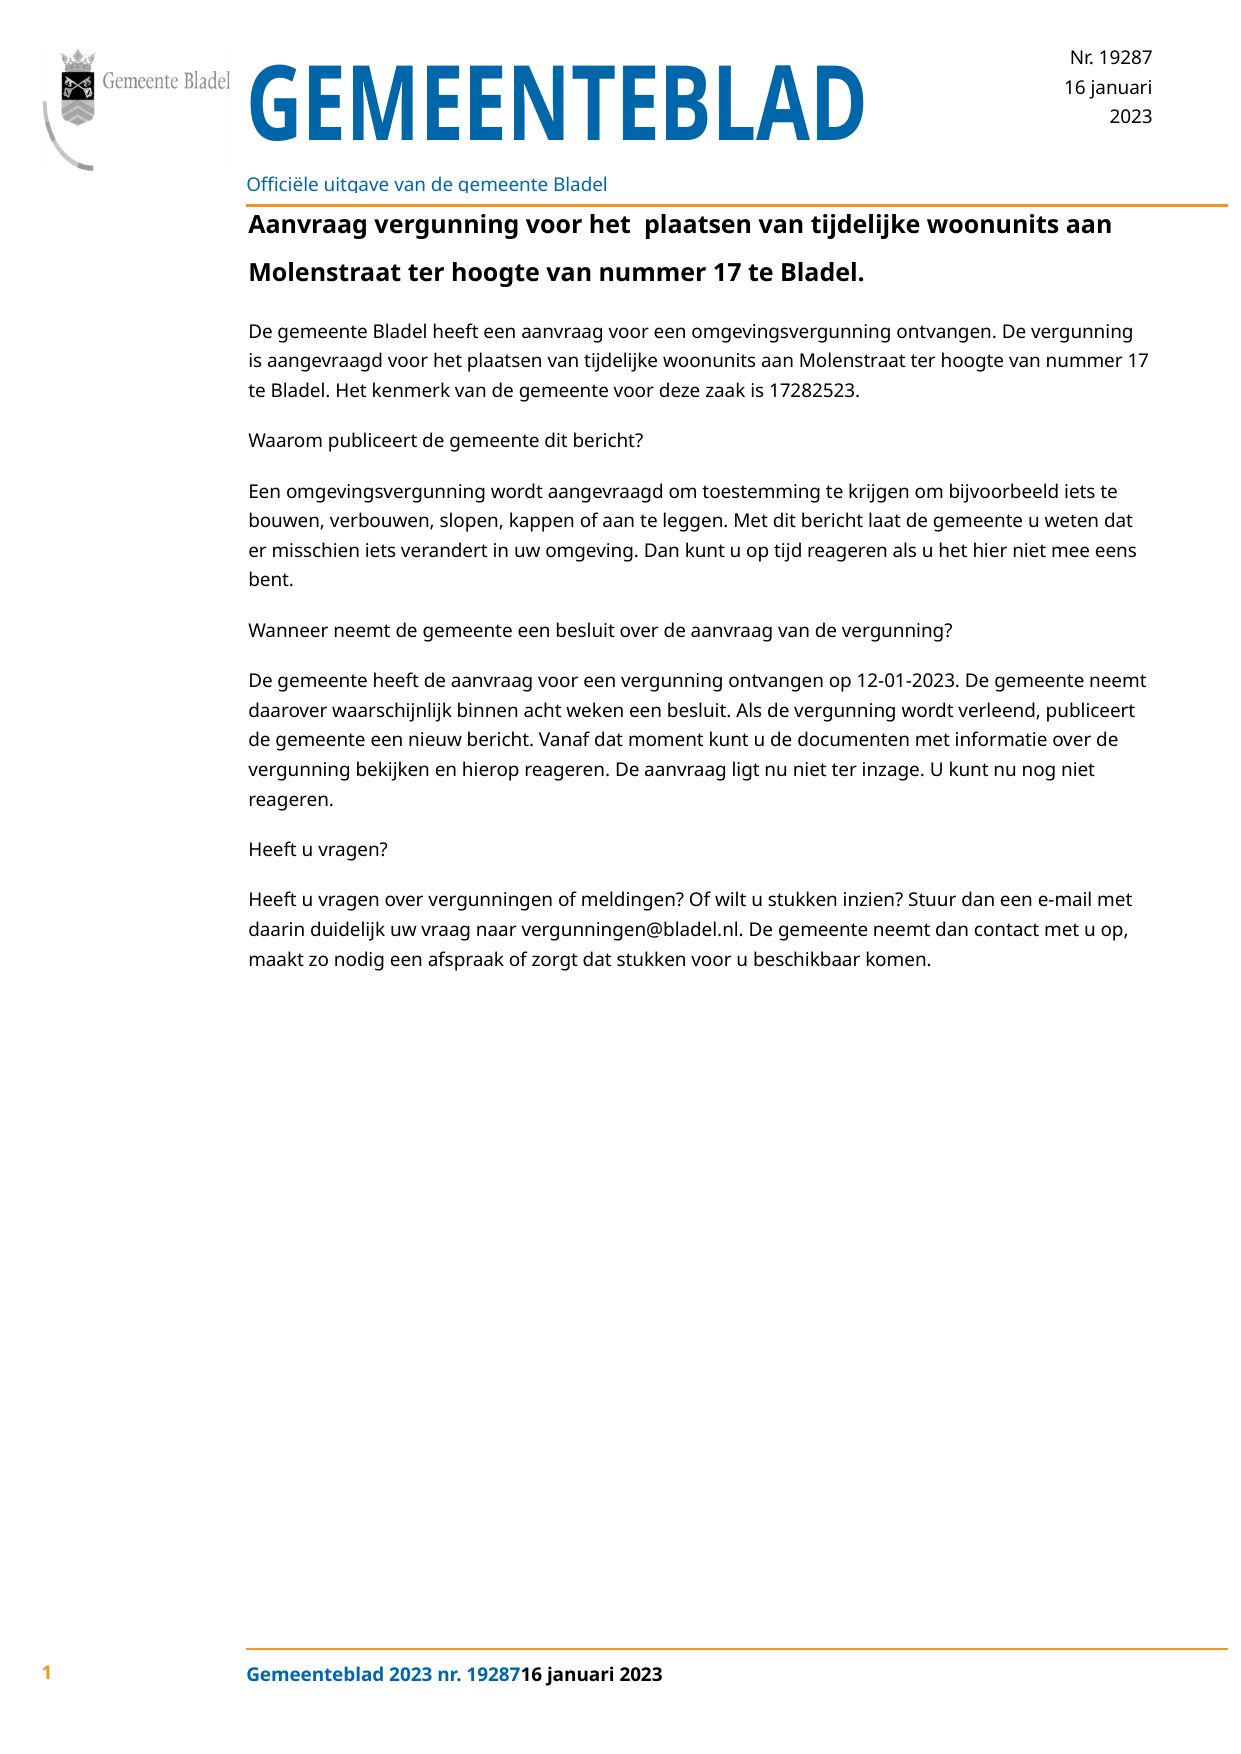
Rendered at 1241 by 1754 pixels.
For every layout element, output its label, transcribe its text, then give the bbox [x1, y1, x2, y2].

picture [41, 47, 231, 172]
text Heeft u vragen over vergunningen of meldingen? Of wilt u stukken inzien? Stuur dan een e-mail met daarin duidelijk uw vraag naar vergunningen@bladel.nl. De gemeente neemt dan contact met u op, maakt zo nodig een afspraak of zorgt dat stukken voor u beschikbaar komen. [248, 887, 1152, 972]
text Een omgevingsvergunning wordt aangevraagd om toestemming te krijgen om bijvoorbeeld iets te bouwen, verbouwen, slopen, kappen of aan te leggen. Met dit bericht laat de gemeente u weten dat er misschien iets verandert in uw omgeving. Dan kunt u op tijd reageren als u het hier niet mee eens bent. [248, 478, 1152, 592]
text Aanvraag vergunning voor het plaatsen van tijdelijke woonunits aan Molenstraat ter hoogte van nummer 17 te Bladel. [248, 207, 1152, 288]
text Waarom publiceert de gemeente dit bericht? [248, 427, 1152, 453]
text Heeft u vragen? [248, 836, 1152, 862]
text De gemeente Bladel heeft een aanvraag voor een omgevingsvergunning ontvangen. De vergunning is aangevraagd voor het plaatsen van tijdelijke woonunits aan Molenstraat ter hoogte van nummer 17 te Bladel. Het kenmerk van de gemeente voor deze zaak is 17282523. [248, 318, 1152, 403]
text Wanneer neemt de gemeente een besluit over de aanvraag van de vergunning? [248, 617, 1152, 643]
text De gemeente heeft de aanvraag voor een vergunning ontvangen op 12-01-2023. De gemeente neemt daarover waarschijnlijk binnen acht weken een besluit. Als de vergunning wordt verleend, publiceert de gemeente een nieuw bericht. Vanaf dat moment kunt u de documenten met informatie over de vergunning bekijken en hierop reageren. De aanvraag ligt nu niet ter inzage. U kunt nu nog niet reageren. [248, 667, 1152, 812]
